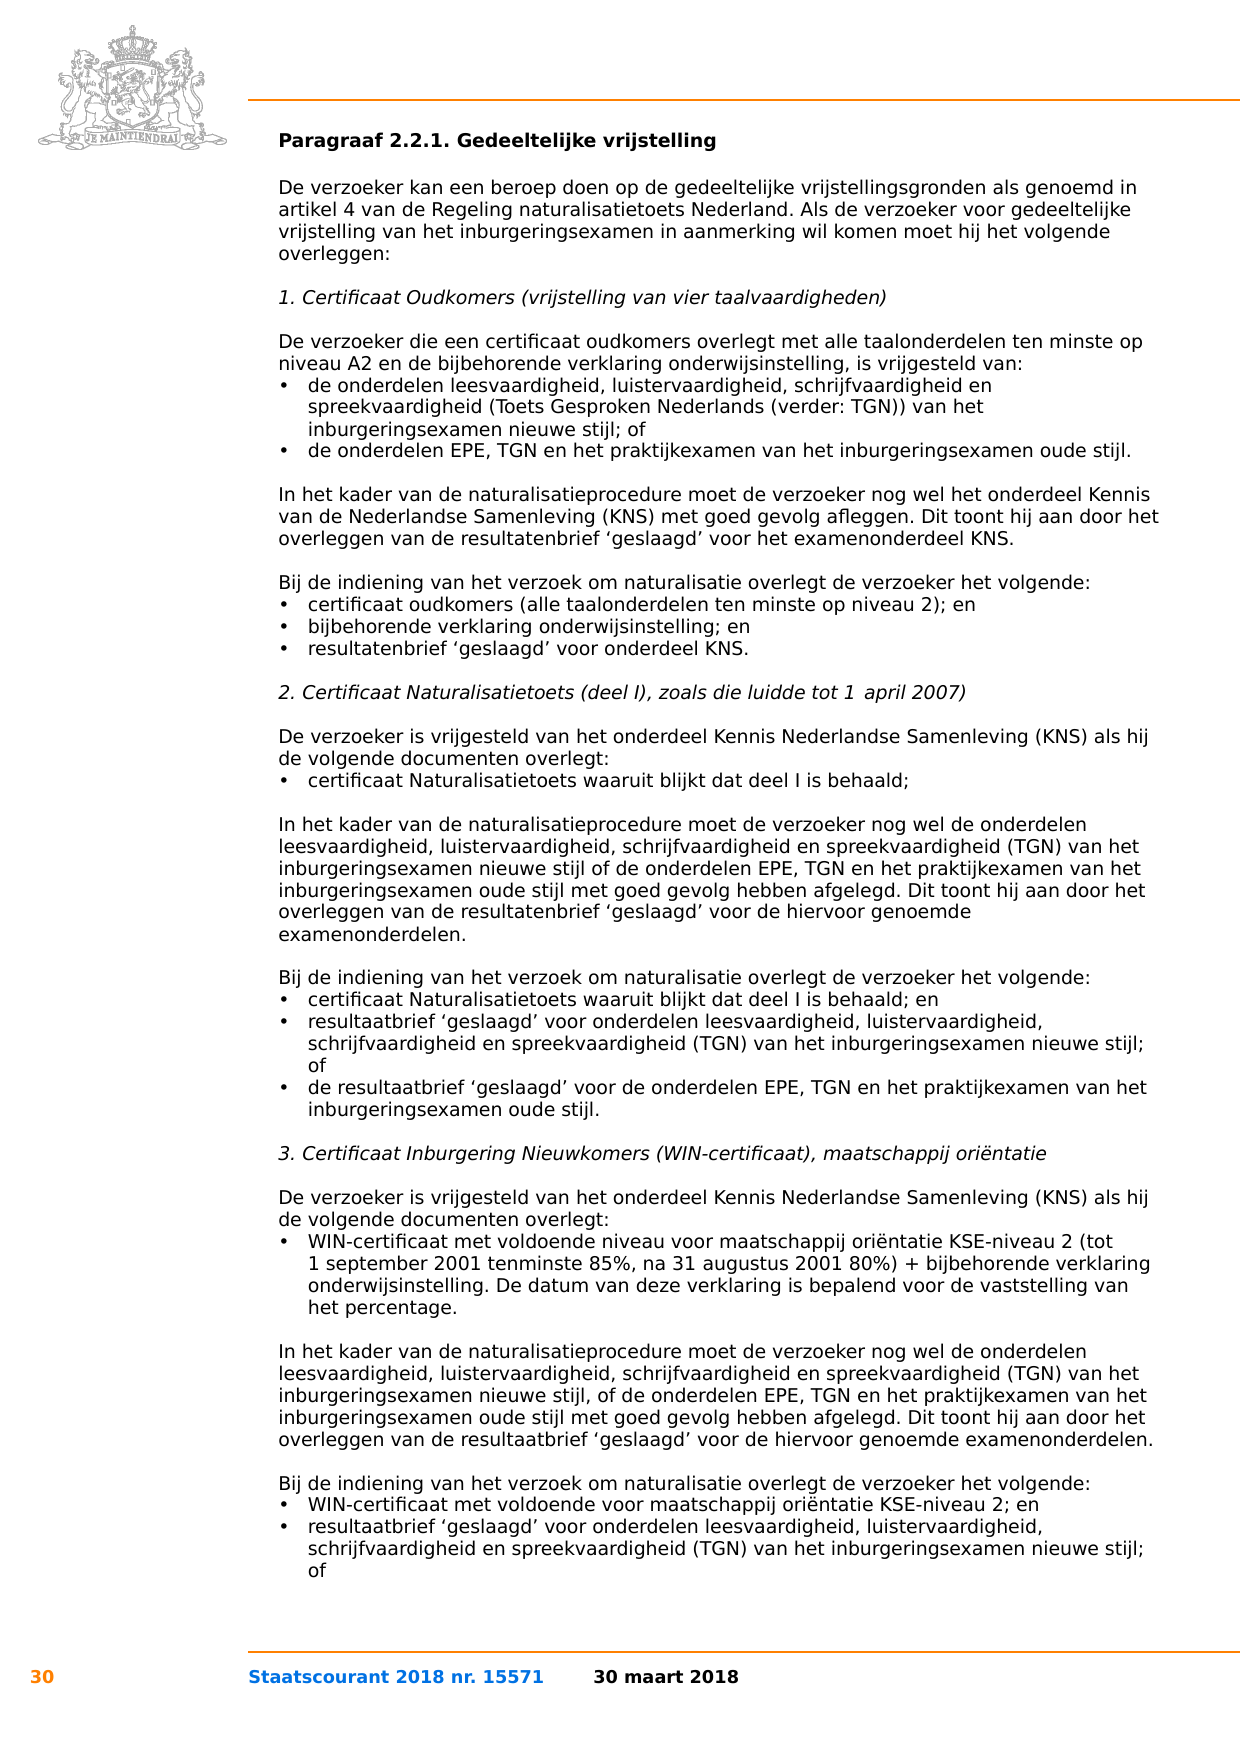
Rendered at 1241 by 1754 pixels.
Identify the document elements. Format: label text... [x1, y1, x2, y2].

text • WIN-certificaat met voldoende voor maatschappij oriëntatie KSE-niveau 2; en [278, 1494, 1163, 1516]
subtitle Paragraaf 2.2.1. Gedeeltelijke vrijstelling [278, 130, 1163, 152]
text Bij de indiening van het verzoek om naturalisatie overlegt de verzoeker het volgende: [278, 1472, 1163, 1494]
subtitle 1. Certificaat Oudkomers (vrijstelling van vier taalvaardigheden) [278, 287, 1163, 309]
subtitle 2. Certificaat Naturalisatietoets (deel I), zoals die luidde tot 1 april 2007) [278, 682, 1163, 704]
text De verzoeker is vrijgesteld van het onderdeel Kennis Nederlandse Samenleving (KNS) als hij de volgende documenten overlegt: [278, 726, 1163, 770]
text In het kader van de naturalisatieprocedure moet de verzoeker nog wel het onderdeel Kennis van de Nederlandse Samenleving (KNS) met goed gevolg afleggen. Dit toont hij aan door het overleggen van de resultatenbrief ‘geslaagd’ voor het examenonderdeel KNS. [278, 484, 1163, 550]
text Bij de indiening van het verzoek om naturalisatie overlegt de verzoeker het volgende: [278, 572, 1163, 594]
text • certificaat Naturalisatietoets waaruit blijkt dat deel I is behaald; en [278, 989, 1163, 1011]
subtitle 3. Certificaat Inburgering Nieuwkomers (WIN-certificaat), maatschappij oriëntatie [278, 1143, 1163, 1165]
text • de onderdelen leesvaardigheid, luistervaardigheid, schrijfvaardigheid en spreekvaardigheid (Toets Gesproken Nederlands (verder: TGN)) van het inburgeringsexamen nieuwe stijl; of [278, 374, 1163, 440]
text • certificaat Naturalisatietoets waaruit blijkt dat deel I is behaald; [278, 770, 1163, 792]
text In het kader van de naturalisatieprocedure moet de verzoeker nog wel de onderdelen leesvaardigheid, luistervaardigheid, schrijfvaardigheid en spreekvaardigheid (TGN) van het inburgeringsexamen nieuwe stijl of de onderdelen EPE, TGN en het praktijkexamen van het inburgeringsexamen oude stijl met goed gevolg hebben afgelegd. Dit toont hij aan door het overleggen van de resultatenbrief ‘geslaagd’ voor de hiervoor genoemde examenonderdelen. [278, 813, 1163, 945]
text In het kader van de naturalisatieprocedure moet de verzoeker nog wel de onderdelen leesvaardigheid, luistervaardigheid, schrijfvaardigheid en spreekvaardigheid (TGN) van het inburgeringsexamen nieuwe stijl, of de onderdelen EPE, TGN en het praktijkexamen van het inburgeringsexamen oude stijl met goed gevolg hebben afgelegd. Dit toont hij aan door het overleggen van de resultaatbrief ‘geslaagd’ voor de hiervoor genoemde examenonderdelen. [278, 1341, 1163, 1451]
text De verzoeker kan een beroep doen op de gedeeltelijke vrijstellingsgronden als genoemd in artikel 4 van de Regeling naturalisatietoets Nederland. Als de verzoeker voor gedeeltelijke vrijstelling van het inburgeringsexamen in aanmerking wil komen moet hij het volgende overleggen: [278, 177, 1163, 265]
text • bijbehorende verklaring onderwijsinstelling; en [278, 616, 1163, 638]
text • WIN-certificaat met voldoende niveau voor maatschappij oriëntatie KSE-niveau 2 (tot 1 september 2001 tenminste 85%, na 31 augustus 2001 80%) + bijbehorende verklaring onderwijsinstelling. De datum van deze verklaring is bepalend voor de vaststelling van het percentage. [278, 1231, 1163, 1319]
text Bij de indiening van het verzoek om naturalisatie overlegt de verzoeker het volgende: [278, 967, 1163, 989]
text • de onderdelen EPE, TGN en het praktijkexamen van het inburgeringsexamen oude stijl. [278, 440, 1163, 462]
text De verzoeker die een certificaat oudkomers overlegt met alle taalonderdelen ten minste op niveau A2 en de bijbehorende verklaring onderwijsinstelling, is vrijgesteld van: [278, 331, 1163, 374]
text • de resultaatbrief ‘geslaagd’ voor de onderdelen EPE, TGN en het praktijkexamen van het inburgeringsexamen oude stijl. [278, 1077, 1163, 1121]
text De verzoeker is vrijgesteld van het onderdeel Kennis Nederlandse Samenleving (KNS) als hij de volgende documenten overlegt: [278, 1187, 1163, 1231]
picture [38, 25, 227, 150]
text • resultaatbrief ‘geslaagd’ voor onderdelen leesvaardigheid, luistervaardigheid, schrijfvaardigheid en spreekvaardigheid (TGN) van het inburgeringsexamen nieuwe stijl; of [278, 1011, 1163, 1077]
text • resultatenbrief ‘geslaagd’ voor onderdeel KNS. [278, 638, 1163, 660]
text • resultaatbrief ‘geslaagd’ voor onderdelen leesvaardigheid, luistervaardigheid, schrijfvaardigheid en spreekvaardigheid (TGN) van het inburgeringsexamen nieuwe stijl; of [278, 1516, 1163, 1582]
text • certificaat oudkomers (alle taalonderdelen ten minste op niveau 2); en [278, 594, 1163, 616]
